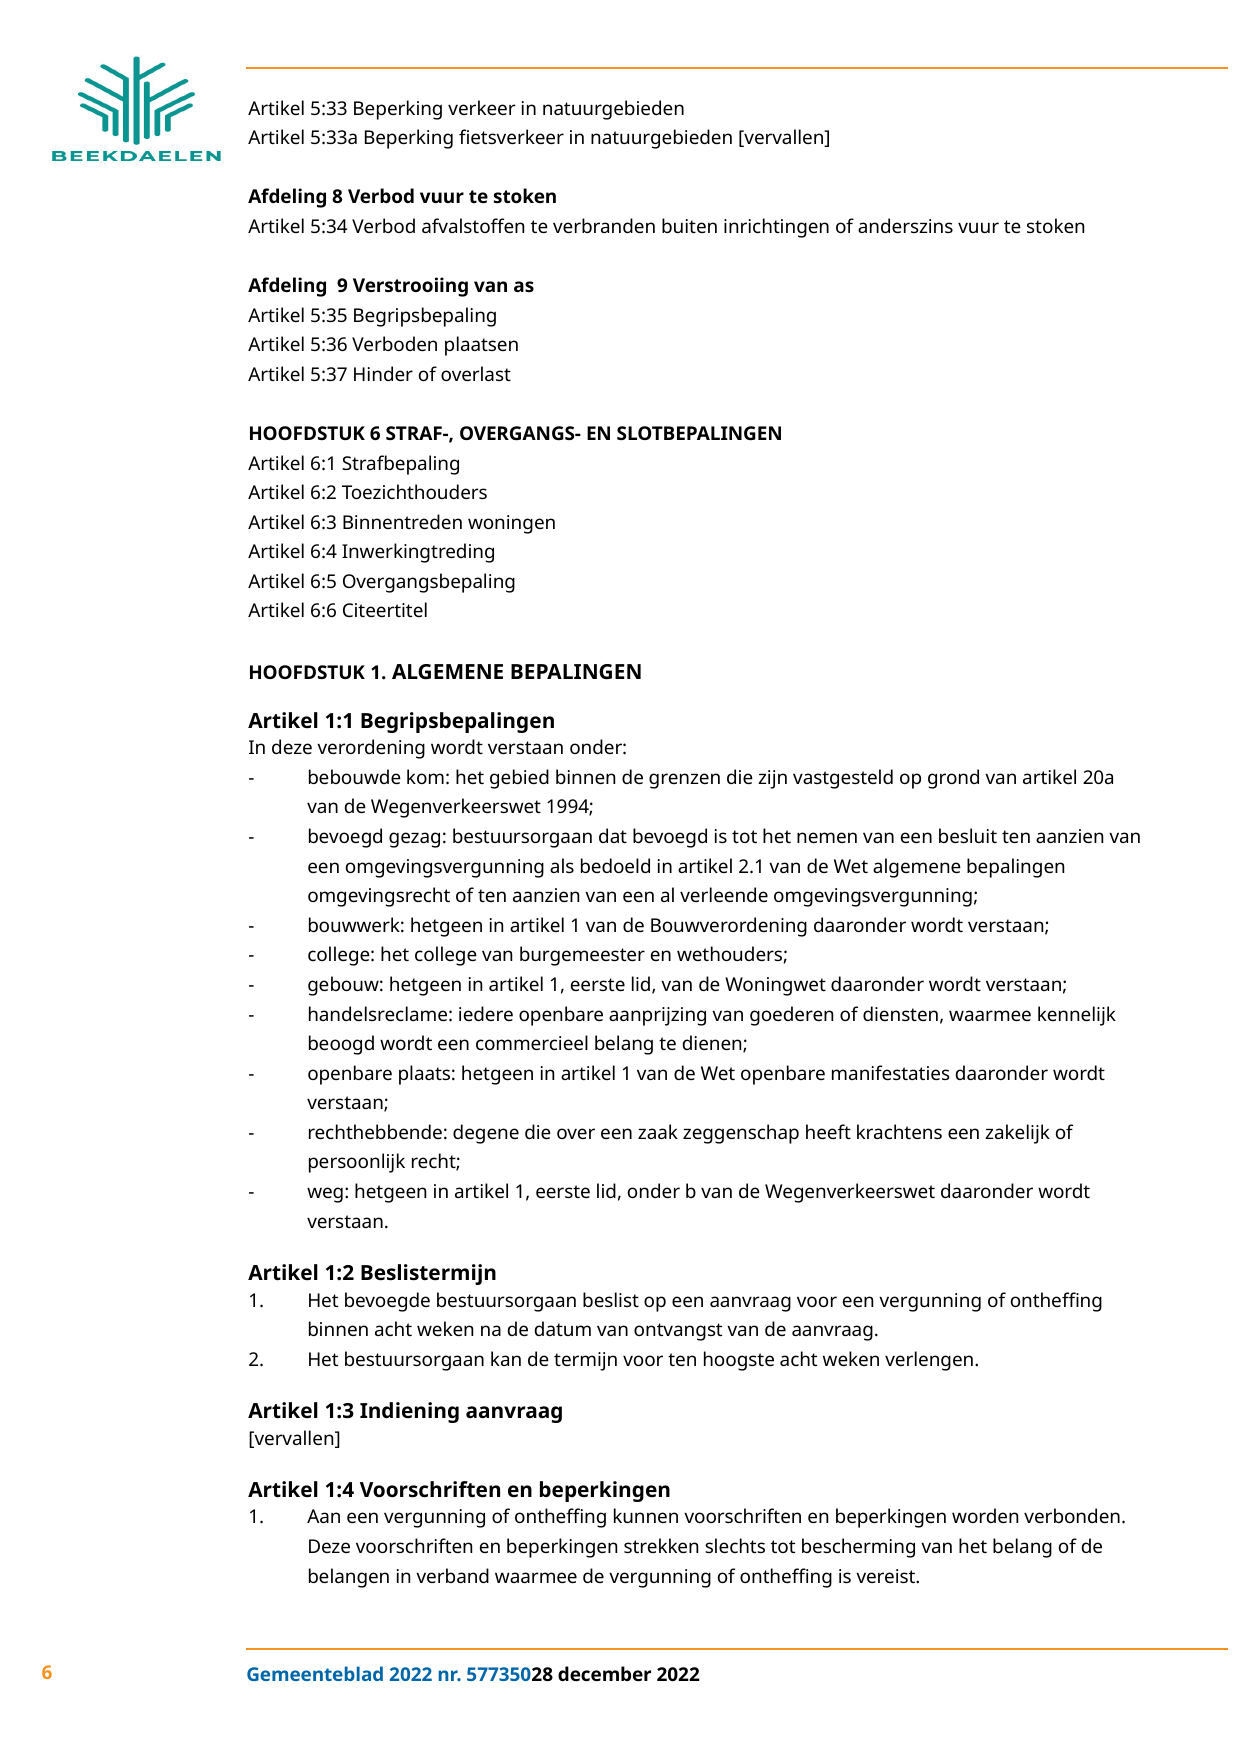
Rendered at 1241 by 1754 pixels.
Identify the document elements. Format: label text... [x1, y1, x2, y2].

text Artikel 6:2 Toezichthouders [248, 479, 1152, 505]
text Artikel 1:2 Beslistermijn [248, 1258, 1152, 1287]
list handelsreclame: iedere openbare aanprijzing van goederen of diensten, waarmee kennelijk beoogd wordt een commercieel belang te dienen; [248, 1001, 1152, 1056]
text [vervallen] [248, 1425, 1152, 1451]
text Afdeling 8 Verbod vuur te stoken [248, 183, 1152, 209]
list Het bestuursorgaan kan de termijn voor ten hoogste acht weken verlengen. [248, 1346, 1152, 1372]
text Artikel 1:1 Begripsbepalingen [248, 706, 1152, 734]
text Artikel 6:5 Overgangsbepaling [248, 568, 1152, 594]
text Artikel 1:4 Voorschriften en beperkingen [248, 1475, 1152, 1504]
list Het bevoegde bestuursorgaan beslist op een aanvraag voor een vergunning of ontheffing binnen acht weken na de datum van ontvangst van de aanvraag. [248, 1287, 1152, 1342]
text In deze verordening wordt verstaan onder: [248, 734, 1152, 760]
picture [41, 47, 231, 172]
text Artikel 1:3 Indiening aanvraag [248, 1396, 1152, 1425]
list bevoegd gezag: bestuursorgaan dat bevoegd is tot het nemen van een besluit ten aanzien van een omgevingsvergunning als bedoeld in artikel 2.1 van de Wet algemene bepalingen omgevingsrecht of ten aanzien van een al verleende omgevingsvergunning; [248, 823, 1152, 908]
text Artikel 5:33a Beperking fietsverkeer in natuurgebieden [vervallen] [248, 124, 1152, 150]
text HOOFDSTUK 1. ALGEMENE BEPALINGEN [248, 657, 1152, 685]
list openbare plaats: hetgeen in artikel 1 van de Wet openbare manifestaties daaronder wordt verstaan; [248, 1060, 1152, 1115]
text Artikel 5:36 Verboden plaatsen [248, 331, 1152, 357]
text HOOFDSTUK 6 STRAF-, OVERGANGS- EN SLOTBEPALINGEN [248, 420, 1152, 446]
list bouwwerk: hetgeen in artikel 1 van de Bouwverordening daaronder wordt verstaan; [248, 912, 1152, 938]
text Afdeling 9 Verstrooiing van as [248, 272, 1152, 298]
text Artikel 5:33 Beperking verkeer in natuurgebieden [248, 95, 1152, 121]
text Artikel 6:4 Inwerkingtreding [248, 538, 1152, 564]
text Artikel 5:34 Verbod afvalstoffen te verbranden buiten inrichtingen of anderszins vuur te stoken [248, 213, 1152, 239]
text Artikel 6:1 Strafbepaling [248, 450, 1152, 476]
list rechthebbende: degene die over een zaak zeggenschap heeft krachtens een zakelijk of persoonlijk recht; [248, 1119, 1152, 1174]
text Artikel 6:3 Binnentreden woningen [248, 509, 1152, 535]
list bebouwde kom: het gebied binnen de grenzen die zijn vastgesteld op grond van artikel 20a van de Wegenverkeerswet 1994; [248, 764, 1152, 819]
text Artikel 5:35 Begripsbepaling [248, 302, 1152, 328]
list weg: hetgeen in artikel 1, eerste lid, onder b van de Wegenverkeerswet daaronder wordt verstaan. [248, 1178, 1152, 1234]
list college: het college van burgemeester en wethouders; [248, 942, 1152, 967]
list gebouw: hetgeen in artikel 1, eerste lid, van de Woningwet daaronder wordt verstaan; [248, 971, 1152, 997]
list Aan een vergunning of ontheffing kunnen voorschriften en beperkingen worden verbonden. Deze voorschriften en beperkingen strekken slechts tot bescherming van het belang of de belangen in verband waarmee de vergunning of ontheffing is vereist. [248, 1504, 1152, 1588]
text Artikel 6:6 Citeertitel [248, 598, 1152, 623]
text Artikel 5:37 Hinder of overlast [248, 361, 1152, 387]
